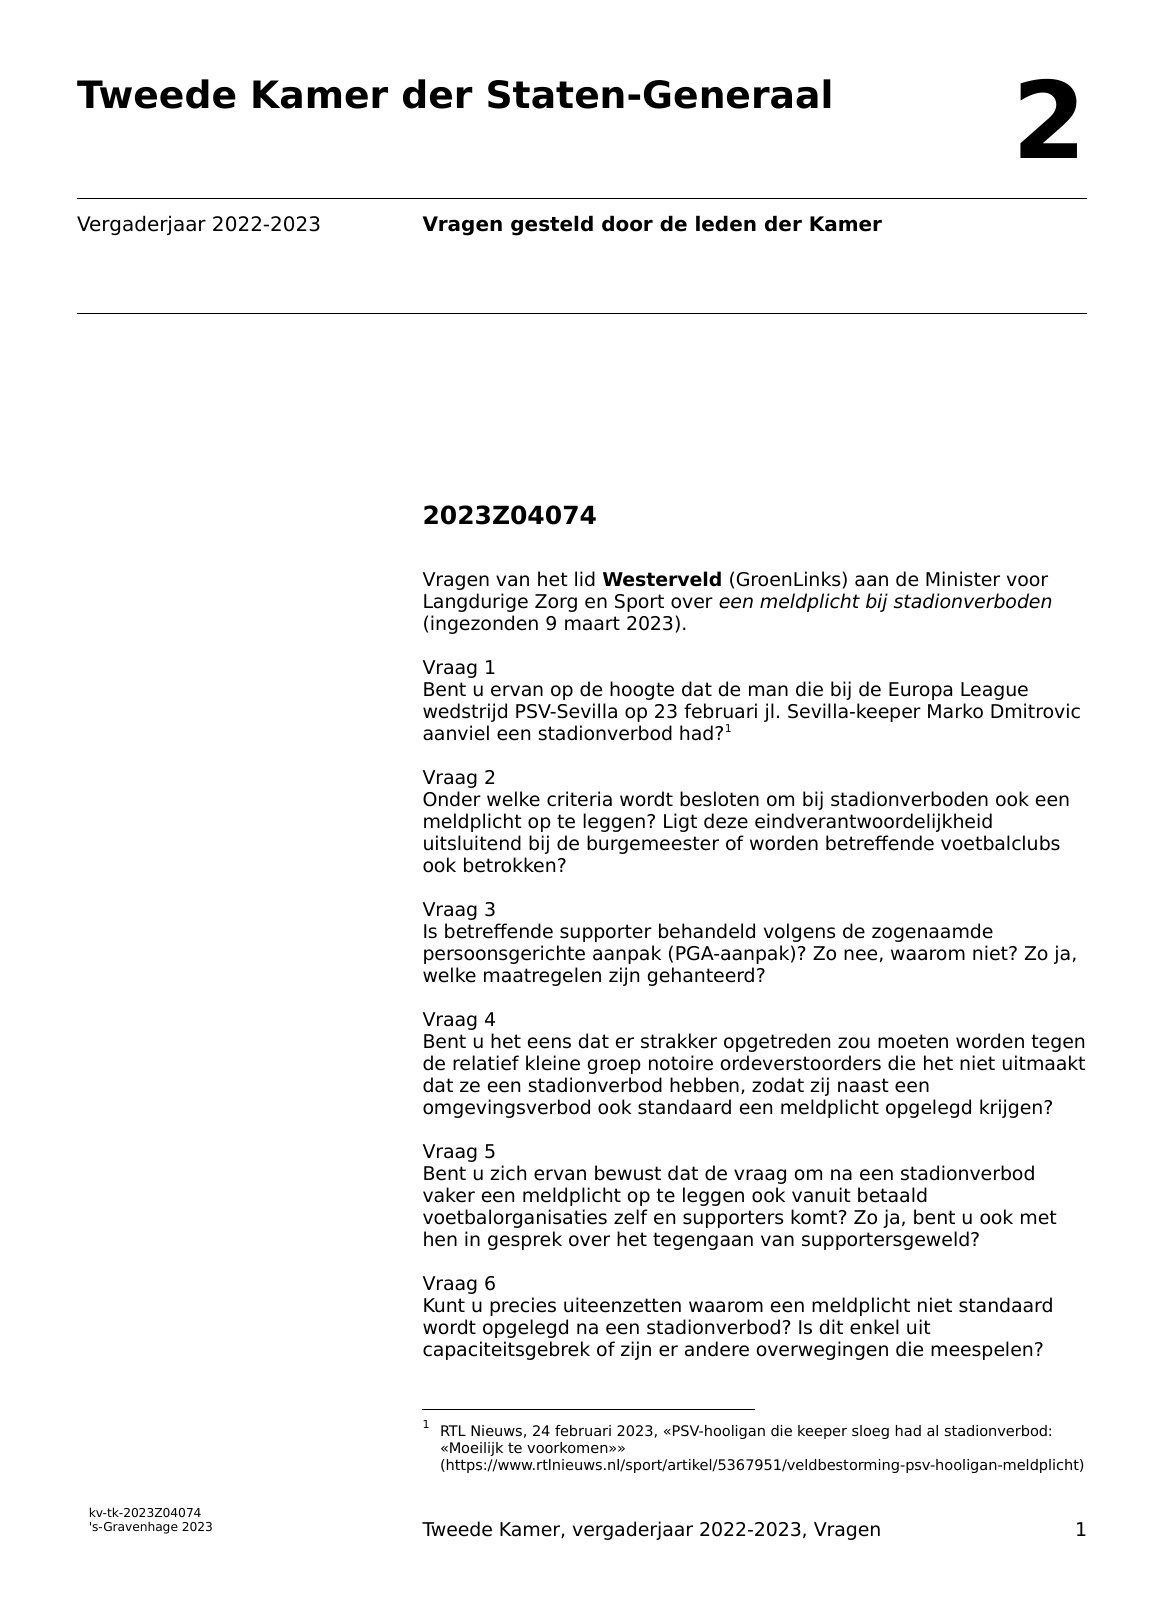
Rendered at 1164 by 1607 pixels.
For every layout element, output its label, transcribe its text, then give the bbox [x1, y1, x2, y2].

text Vraag 1 [422, 657, 1087, 679]
text 2023Z04074 [422, 501, 1087, 531]
text Kunt u precies uiteenzetten waarom een meldplicht niet standaard wordt opgelegd na een stadionverbod? Is dit enkel uit capaciteitsgebrek of zijn er andere overwegingen die meespelen? [422, 1295, 1087, 1361]
table_header Tweede Kamer der Staten-Generaal [77, 59, 886, 198]
text 's-Gravenhage 2023 [88, 1520, 323, 1534]
text Bent u zich ervan bewust dat de vraag om na een stadionverbod vaker een meldplicht op te leggen ook vanuit betaald voetbalorganisaties zelf en supporters komt? Zo ja, bent u ook met hen in gesprek over het tegengaan van supportersgeweld? [422, 1163, 1087, 1251]
table_cell Vergaderjaar 2022-2023 [77, 199, 422, 313]
text Is betreffende supporter behandeld volgens de zogenaamde persoonsgerichte aanpak (PGA-aanpak)? Zo nee, waarom niet? Zo ja, welke maatregelen zijn gehanteerd? [422, 921, 1087, 987]
text Vraag 6 [422, 1273, 1087, 1295]
table_cell Vragen gesteld door de leden der Kamer [422, 199, 1087, 313]
text kv-tk-2023Z04074 [88, 1506, 323, 1520]
text Vraag 3 [422, 899, 1087, 921]
text Bent u het eens dat er strakker opgetreden zou moeten worden tegen de relatief kleine groep notoire ordeverstoorders die het niet uitmaakt dat ze een stadionverbod hebben, zodat zij naast een omgevingsverbod ook standaard een meldplicht opgelegd krijgen? [422, 1031, 1087, 1119]
text Vraag 5 [422, 1141, 1087, 1163]
text Onder welke criteria wordt besloten om bij stadionverboden ook een meldplicht op te leggen? Ligt deze eindverantwoordelijkheid uitsluitend bij de burgemeester of worden betreffende voetbalclubs ook betrokken? [422, 789, 1087, 877]
text Bent u ervan op de hoogte dat de man die bij de Europa League wedstrijd PSV-Sevilla op 23 februari jl. Sevilla-keeper Marko Dmitrovic aanviel een stadionverbod had? [422, 679, 1087, 745]
text RTL Nieuws, 24 februari 2023, «PSV-hooligan die keeper sloeg had al stadionverbod: «Moeilijk te voorkomen»» (https://www.rtlnieuws.nl/sport/artikel/5367951/veldbestorming-psv-hooligan-meldplicht) [422, 1418, 1087, 1474]
table_header 2 [886, 59, 1087, 198]
text Vraag 4 [422, 1009, 1087, 1031]
text Vragen van het lid Westerveld (GroenLinks) aan de Minister voor Langdurige Zorg en Sport over een meldplicht bij stadionverboden (ingezonden 9 maart 2023). [422, 569, 1087, 635]
text Vraag 2 [422, 767, 1087, 789]
